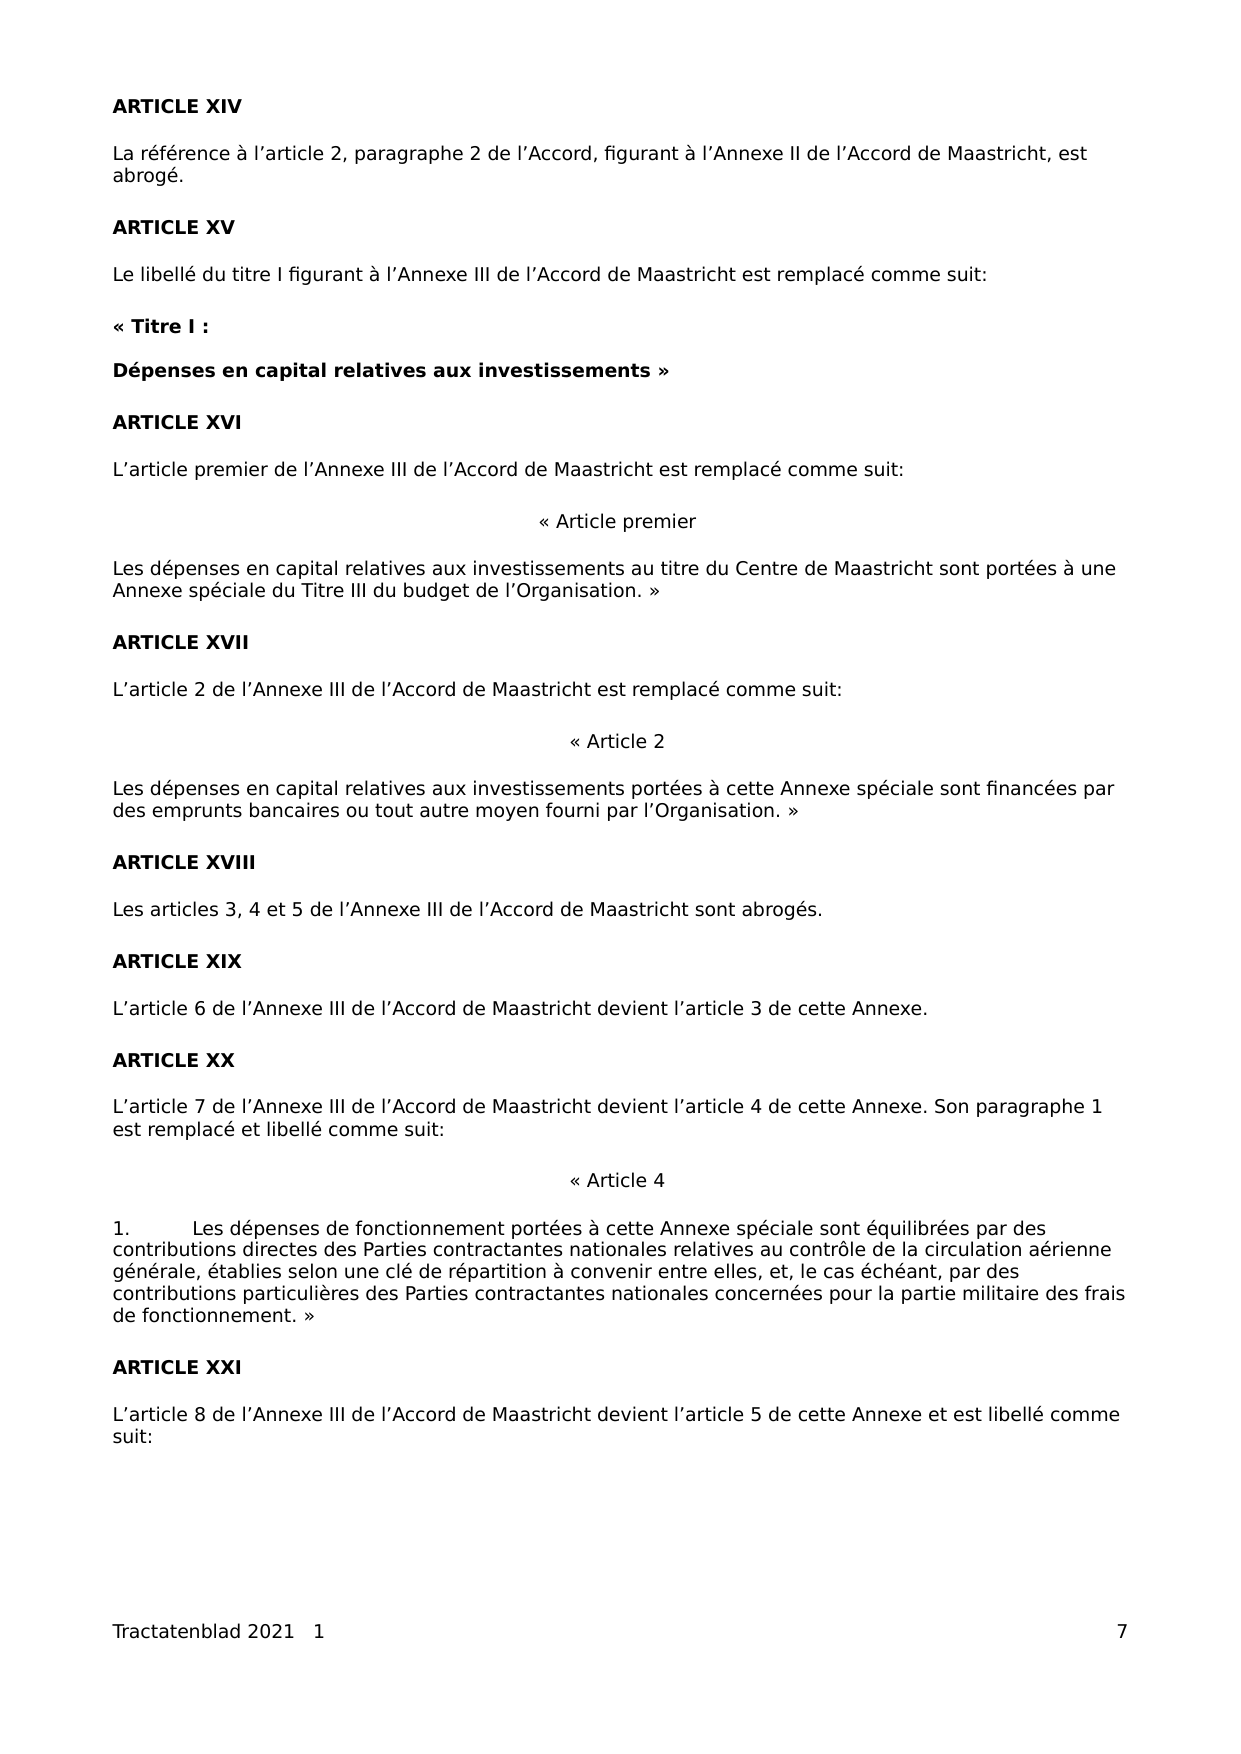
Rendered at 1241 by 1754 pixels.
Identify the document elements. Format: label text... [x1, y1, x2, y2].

subtitle ARTICLE XIX [112, 951, 1128, 972]
subtitle ARTICLE XXI [112, 1357, 1128, 1379]
text 1. Les dépenses de fonctionnement portées à cette Annexe spéciale sont équilibrées par des contributions directes des Parties contractantes nationales relatives au contrôle de la circulation aérienne générale, établies selon une clé de répartition à convenir entre elles, et, le cas échéant, par des contributions particulières des Parties contractantes nationales concernées pour la partie militaire des frais de fonctionnement. » [112, 1217, 1128, 1327]
text La référence à l’article 2, paragraphe 2 de l’Accord, figurant à l’Annexe II de l’Accord de Maastricht, est abrogé. [112, 143, 1128, 187]
subtitle ARTICLE XX [112, 1049, 1128, 1071]
text Les dépenses en capital relatives aux investissements portées à cette Annexe spéciale sont financées par des emprunts bancaires ou tout autre moyen fourni par l’Organisation. » [112, 778, 1128, 822]
subtitle « Article premier [112, 511, 1128, 533]
text L’article 7 de l’Annexe III de l’Accord de Maastricht devient l’article 4 de cette Annexe. Son paragraphe 1 est remplacé et libellé comme suit: [112, 1096, 1128, 1140]
subtitle ARTICLE XVIII [112, 852, 1128, 873]
subtitle ARTICLE XIV [112, 96, 1128, 118]
subtitle ARTICLE XVI [112, 412, 1128, 434]
subtitle ARTICLE XVII [112, 632, 1128, 654]
text L’article 8 de l’Annexe III de l’Accord de Maastricht devient l’article 5 de cette Annexe et est libellé comme suit: [112, 1404, 1128, 1448]
text Les articles 3, 4 et 5 de l’Annexe III de l’Accord de Maastricht sont abrogés. [112, 898, 1128, 921]
text L’article premier de l’Annexe III de l’Accord de Maastricht est remplacé comme suit: [112, 459, 1128, 481]
text L’article 6 de l’Annexe III de l’Accord de Maastricht devient l’article 3 de cette Annexe. [112, 997, 1128, 1019]
subtitle ARTICLE XV [112, 217, 1128, 239]
subtitle « Titre I : Dépenses en capital relatives aux investissements » [112, 316, 1128, 382]
subtitle « Article 2 [112, 731, 1128, 753]
subtitle « Article 4 [112, 1170, 1128, 1192]
text L’article 2 de l’Annexe III de l’Accord de Maastricht est remplacé comme suit: [112, 679, 1128, 701]
text Le libellé du titre I figurant à l’Annexe III de l’Accord de Maastricht est remplacé comme suit: [112, 264, 1128, 286]
text Les dépenses en capital relatives aux investissements au titre du Centre de Maastricht sont portées à une Annexe spéciale du Titre III du budget de l’Organisation. » [112, 558, 1128, 602]
